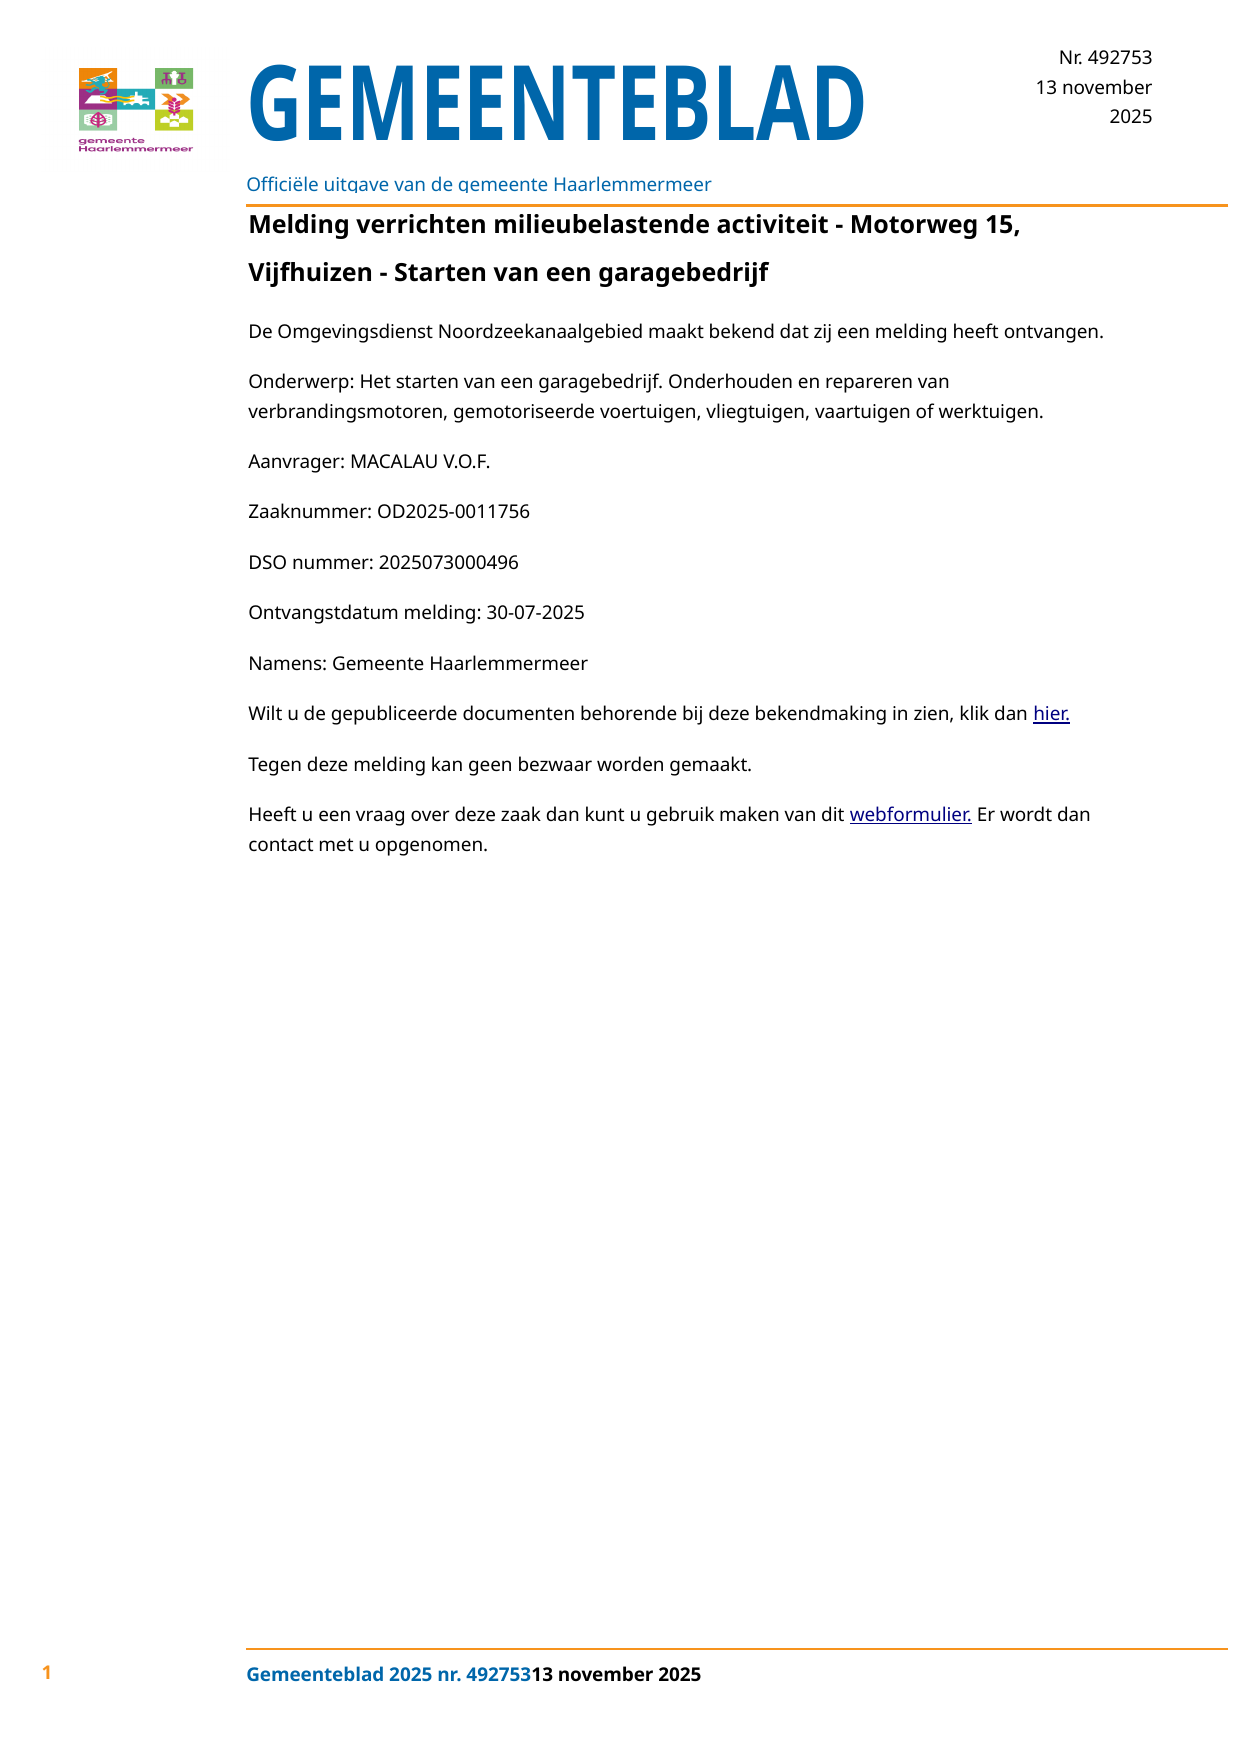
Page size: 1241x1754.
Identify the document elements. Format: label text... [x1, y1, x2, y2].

text Aanvrager: MACALAU V.O.F. [248, 448, 1152, 474]
text Heeft u een vraag over deze zaak dan kunt u gebruik maken van dit webformulier. Er wordt dan contact met u opgenomen. [248, 801, 1152, 857]
text Zaaknummer: OD2025-0011756 [248, 499, 1152, 524]
text Namens: Gemeente Haarlemmermeer [248, 650, 1152, 676]
text Tegen deze melding kan geen bezwaar worden gemaakt. [248, 751, 1152, 777]
text Onderwerp: Het starten van een garagebedrijf. Onderhouden en repareren van verbrandingsmotoren, gemotoriseerde voertuigen, vliegtuigen, vaartuigen of werktuigen. [248, 368, 1152, 424]
text DSO nummer: 2025073000496 [248, 549, 1152, 575]
picture [41, 47, 231, 172]
text Melding verrichten milieubelastende activiteit - Motorweg 15, Vijfhuizen - Starten van een garagebedrijf [248, 207, 1152, 288]
text Ontvangstdatum melding: 30-07-2025 [248, 599, 1152, 625]
text De Omgevingsdienst Noordzeekanaalgebied maakt bekend dat zij een melding heeft ontvangen. [248, 318, 1152, 344]
text Wilt u de gepubliceerde documenten behorende bij deze bekendmaking in zien, klik dan hier. [248, 700, 1152, 726]
